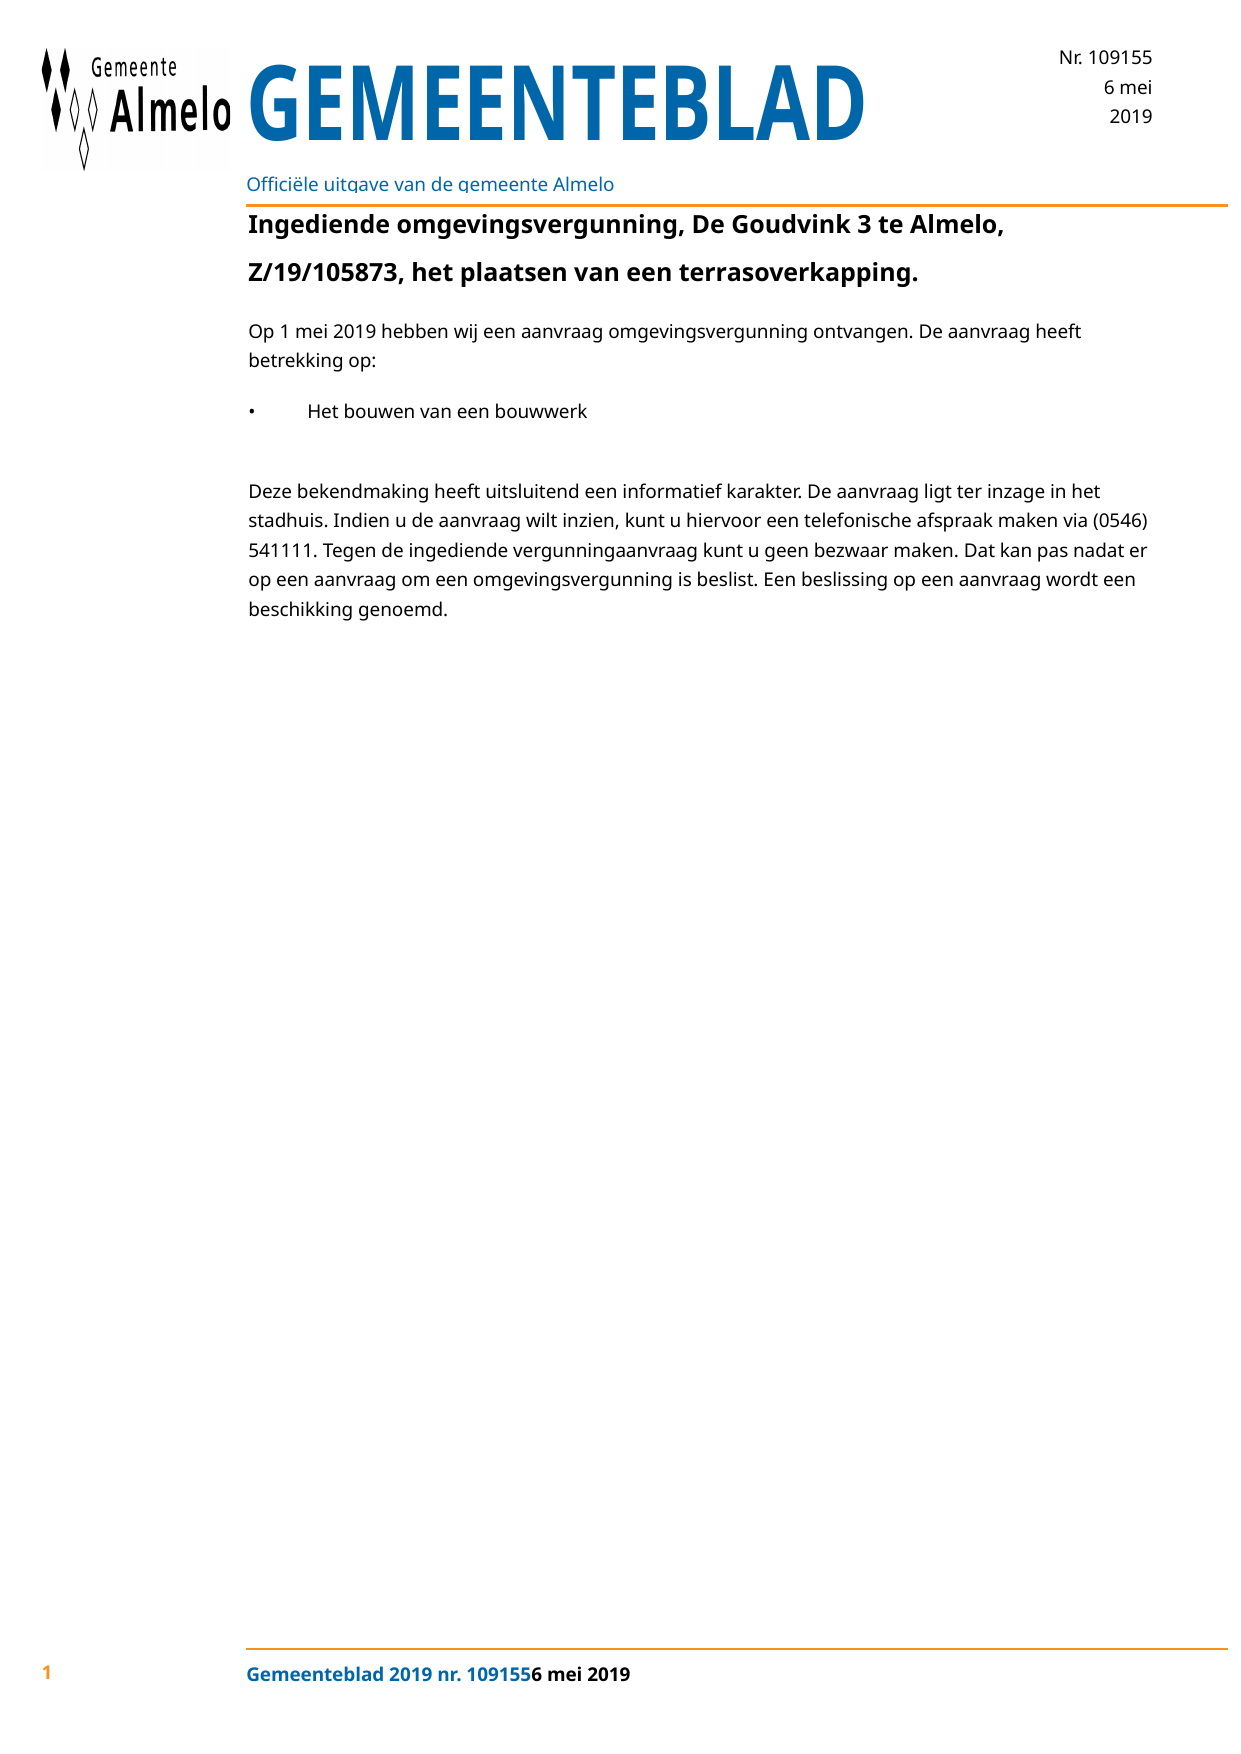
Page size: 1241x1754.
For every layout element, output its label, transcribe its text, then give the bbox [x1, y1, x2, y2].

picture [41, 47, 231, 172]
list Het bouwen van een bouwwerk [248, 398, 1152, 424]
text Deze bekendmaking heeft uitsluitend een informatief karakter. De aanvraag ligt ter inzage in het stadhuis. Indien u de aanvraag wilt inzien, kunt u hiervoor een telefonische afspraak maken via (0546) 541111. Tegen de ingediende vergunningaanvraag kunt u geen bezwaar maken. Dat kan pas nadat er op een aanvraag om een omgevingsvergunning is beslist. Een beslissing op een aanvraag wordt een beschikking genoemd. [248, 478, 1152, 622]
text Ingediende omgevingsvergunning, De Goudvink 3 te Almelo, Z/19/105873, het plaatsen van een terrasoverkapping. [248, 207, 1152, 288]
text Op 1 mei 2019 hebben wij een aanvraag omgevingsvergunning ontvangen. De aanvraag heeft betrekking op: [248, 318, 1152, 373]
